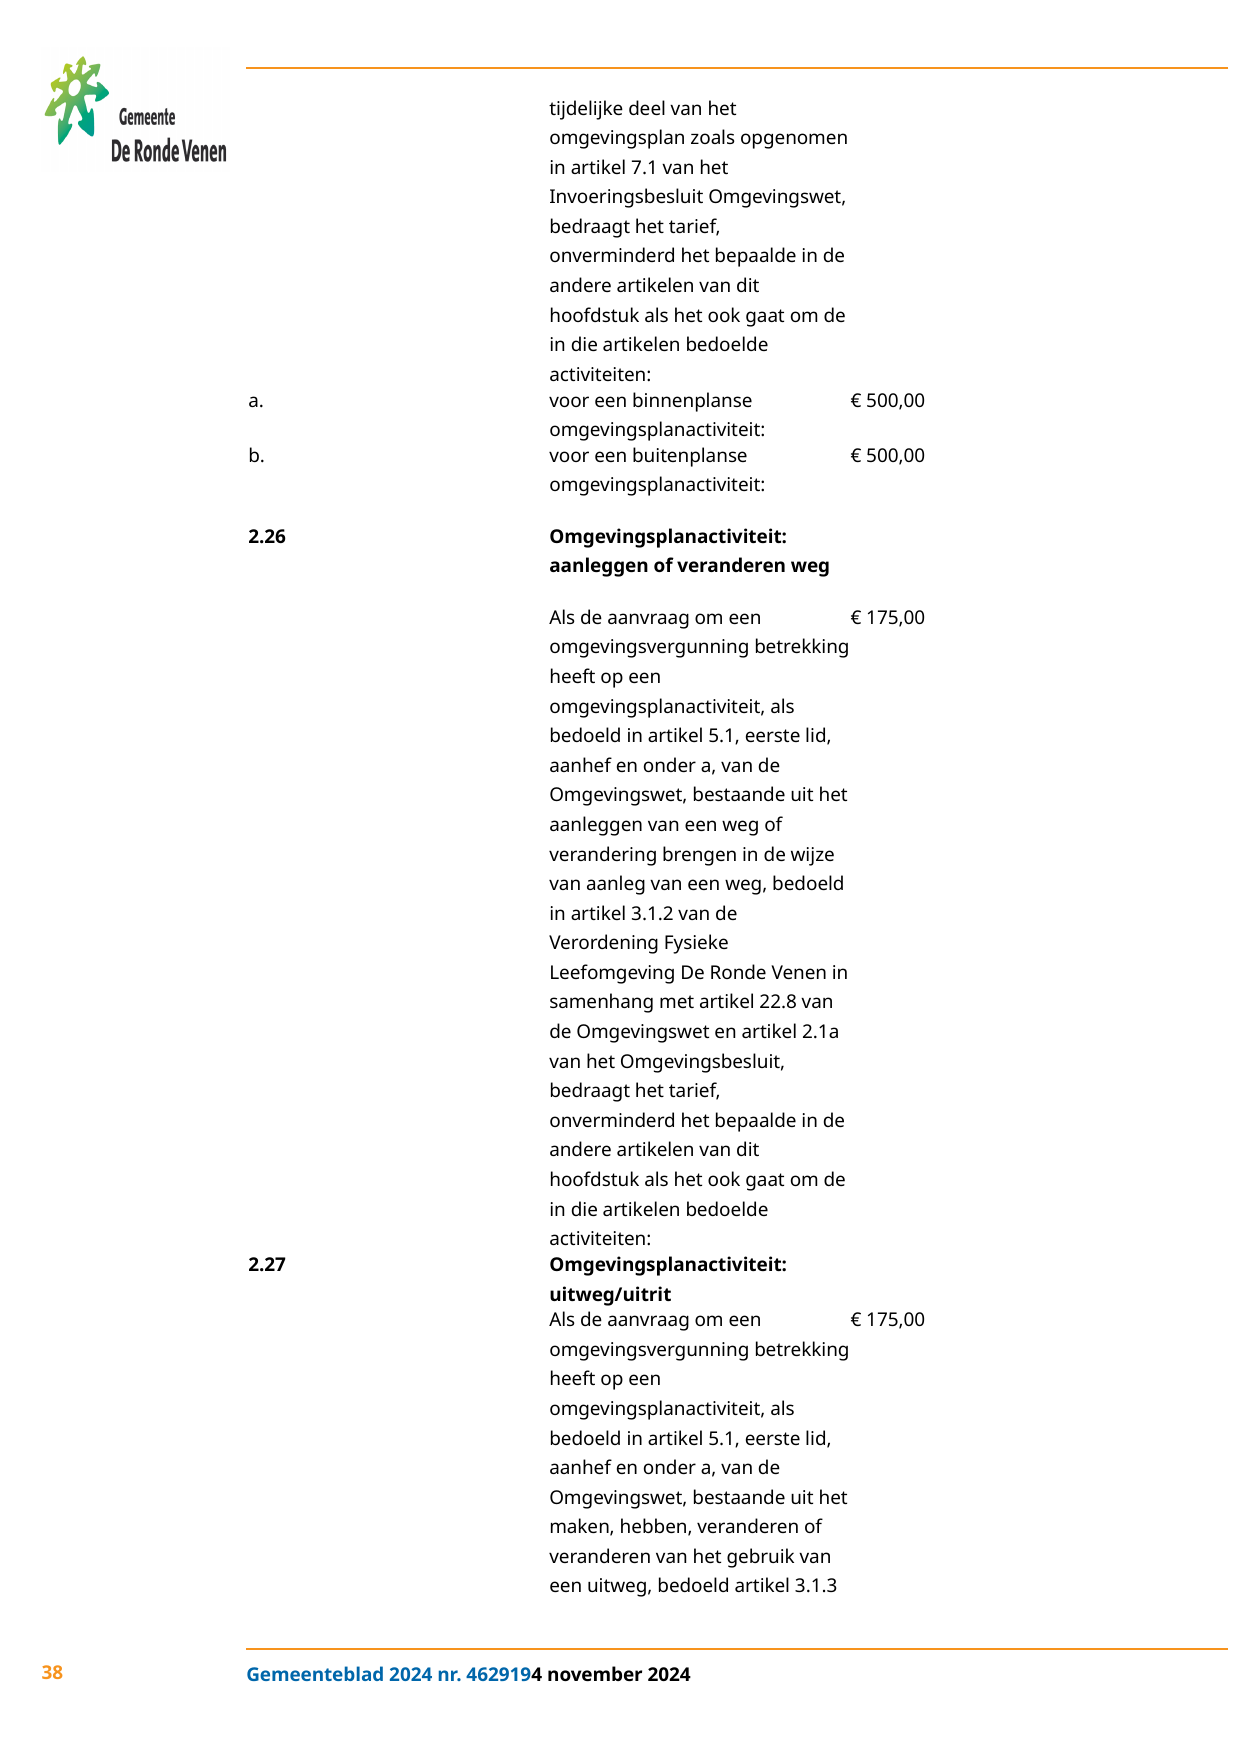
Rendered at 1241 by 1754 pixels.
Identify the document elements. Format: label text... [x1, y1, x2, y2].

table_cell € 500,00 [850, 442, 1152, 497]
table_cell a. [248, 387, 549, 442]
table_cell [549, 579, 850, 604]
table_cell [850, 579, 1152, 604]
table_cell [248, 95, 549, 387]
table_cell Omgevingsplanactiviteit: uitweg/uitrit [549, 1251, 850, 1306]
table_cell € 500,00 [850, 387, 1152, 442]
table_cell € 175,00 [850, 604, 1152, 1251]
table_cell [248, 498, 549, 523]
table_cell voor een binnenplanse omgevingsplanactiviteit: [549, 387, 850, 442]
picture [41, 47, 231, 172]
table_cell tijdelijke deel van het omgevingsplan zoals opgenomen in artikel 7.1 van het Invoeringsbesluit Omgevingswet, bedraagt het tarief, onverminderd het bepaalde in de andere artikelen van dit hoofdstuk als het ook gaat om de in die artikelen bedoelde activiteiten: [549, 95, 850, 387]
table_cell Als de aanvraag om een omgevingsvergunning betrekking heeft op een omgevingsplanactiviteit, als bedoeld in artikel 5.1, eerste lid, aanhef en onder a, van de Omgevingswet, bestaande uit het aanleggen van een weg of verandering brengen in de wijze van aanleg van een weg, bedoeld in artikel 3.1.2 van de Verordening Fysieke Leefomgeving De Ronde Venen in samenhang met artikel 22.8 van de Omgevingswet en artikel 2.1a van het Omgevingsbesluit, bedraagt het tarief, onverminderd het bepaalde in de andere artikelen van dit hoofdstuk als het ook gaat om de in die artikelen bedoelde activiteiten: [549, 604, 850, 1251]
table_cell 2.27 [248, 1251, 549, 1306]
table_cell [248, 1306, 549, 1598]
table_cell Als de aanvraag om een omgevingsvergunning betrekking heeft op een omgevingsplanactiviteit, als bedoeld in artikel 5.1, eerste lid, aanhef en onder a, van de Omgevingswet, bestaande uit het maken, hebben, veranderen of veranderen van het gebruik van een uitweg, bedoeld artikel 3.1.3 [549, 1306, 850, 1598]
table_cell [850, 95, 1152, 387]
table_cell [549, 498, 850, 523]
table_cell [850, 498, 1152, 523]
table_cell 2.26 [248, 523, 549, 578]
table_cell Omgevingsplanactiviteit: aanleggen of veranderen weg [549, 523, 850, 578]
table_cell b. [248, 442, 549, 497]
table_cell [248, 604, 549, 1251]
table_cell [248, 579, 549, 604]
table_cell voor een buitenplanse omgevingsplanactiviteit: [549, 442, 850, 497]
table_cell € 175,00 [850, 1306, 1152, 1598]
table_cell [850, 1251, 1152, 1306]
table_cell [850, 523, 1152, 578]
